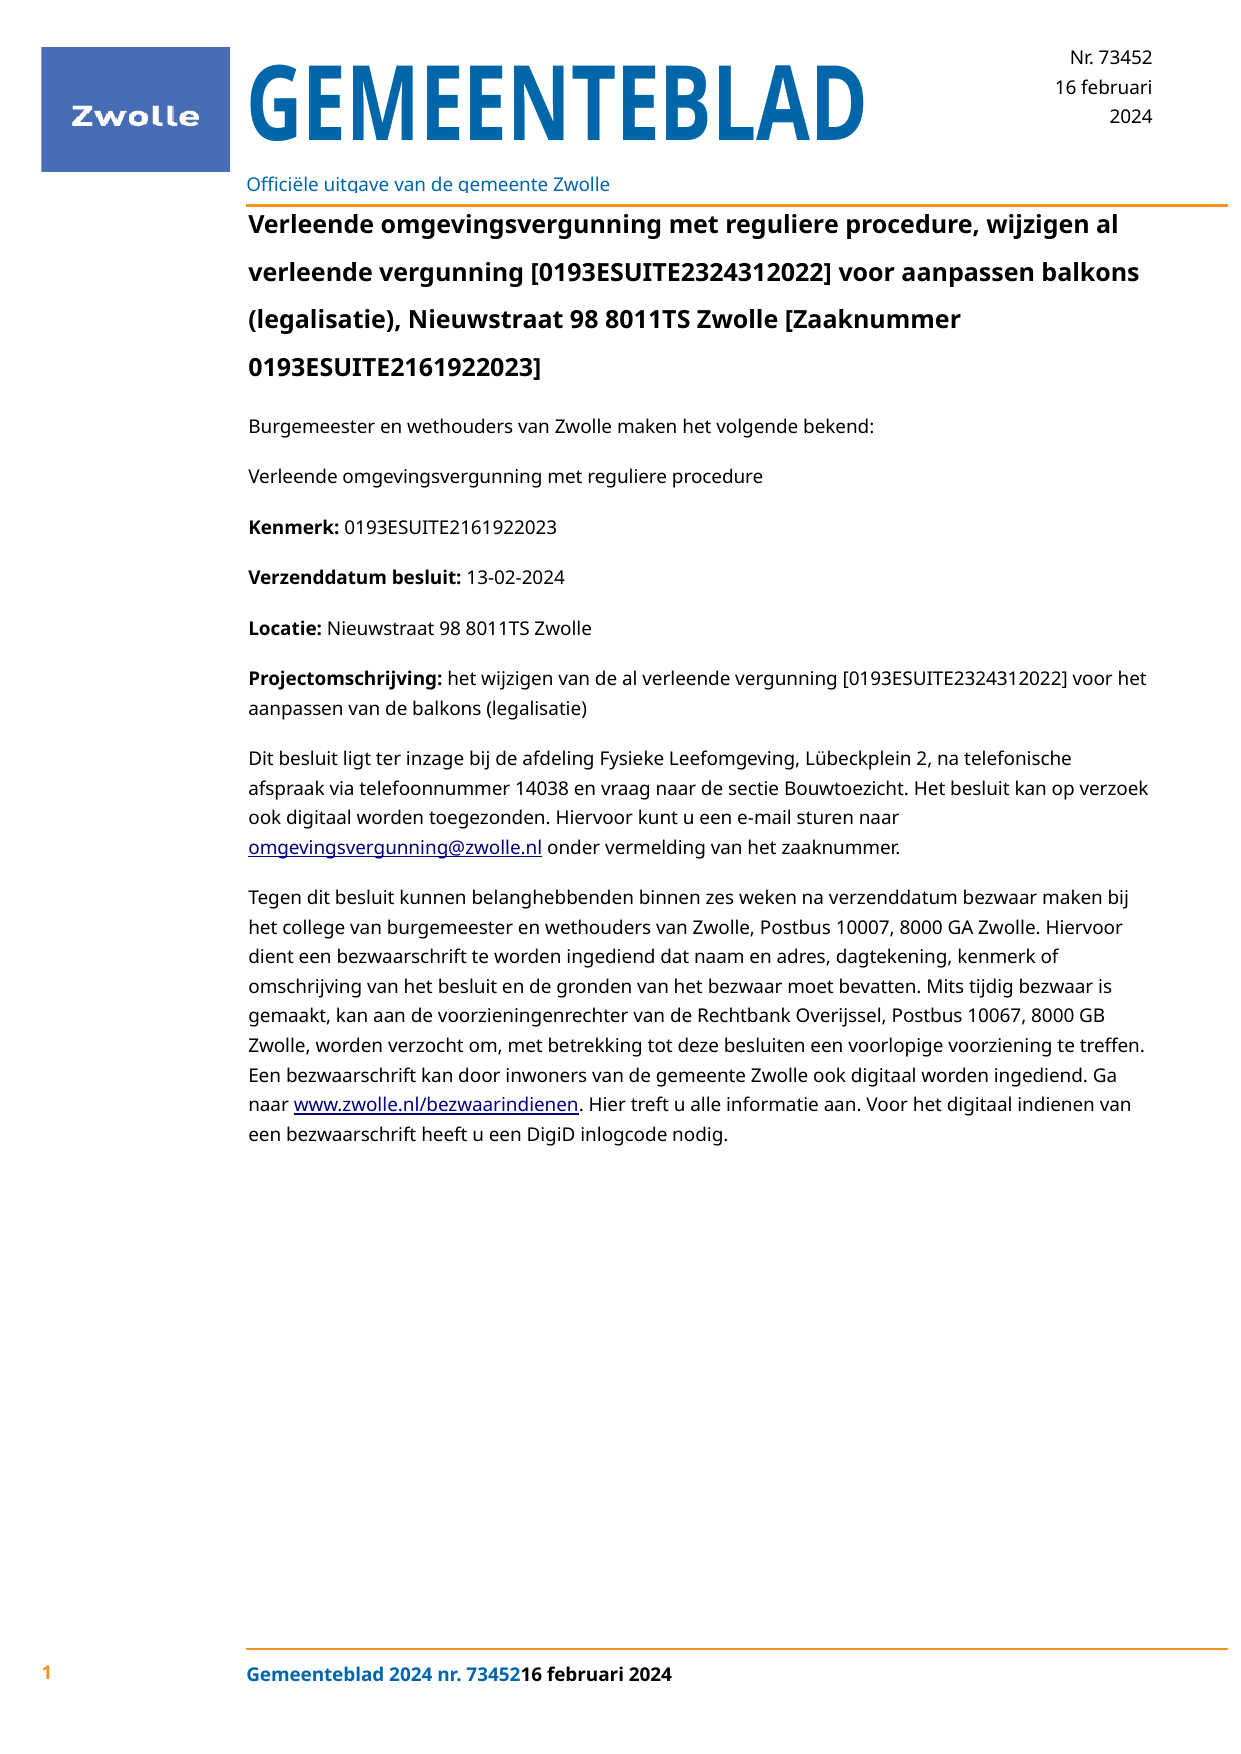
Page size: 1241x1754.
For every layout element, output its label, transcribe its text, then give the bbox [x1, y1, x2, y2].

text Locatie: Nieuwstraat 98 8011TS Zwolle [248, 615, 1152, 641]
text Kenmerk: 0193ESUITE2161922023 [248, 514, 1152, 540]
text Verzenddatum besluit: 13-02-2024 [248, 564, 1152, 590]
text Projectomschrijving: het wijzigen van de al verleende vergunning [0193ESUITE2324312022] voor het aanpassen van de balkons (legalisatie) [248, 665, 1152, 721]
picture [41, 47, 231, 172]
text Dit besluit ligt ter inzage bij de afdeling Fysieke Leefomgeving, Lübeckplein 2, na telefonische afspraak via telefoonnummer 14038 en vraag naar de sectie Bouwtoezicht. Het besluit kan op verzoek ook digitaal worden toegezonden. Hiervoor kunt u een e-mail sturen naar omgevingsvergunning@zwolle.nl onder vermelding van het zaaknummer. [248, 745, 1152, 860]
text Burgemeester en wethouders van Zwolle maken het volgende bekend: [248, 413, 1152, 439]
text Verleende omgevingsvergunning met reguliere procedure, wijzigen al verleende vergunning [0193ESUITE2324312022] voor aanpassen balkons (legalisatie), Nieuwstraat 98 8011TS Zwolle [Zaaknummer 0193ESUITE2161922023] [248, 207, 1152, 384]
text Tegen dit besluit kunnen belanghebbenden binnen zes weken na verzenddatum bezwaar maken bij het college van burgemeester en wethouders van Zwolle, Postbus 10007, 8000 GA Zwolle. Hiervoor dient een bezwaarschrift te worden ingediend dat naam en adres, dagtekening, kenmerk of omschrijving van het besluit en de gronden van het bezwaar moet bevatten. Mits tijdig bezwaar is gemaakt, kan aan de voorzieningenrechter van de Rechtbank Overijssel, Postbus 10067, 8000 GB Zwolle, worden verzocht om, met betrekking tot deze besluiten een voorlopige voorziening te treffen. Een bezwaarschrift kan door inwoners van de gemeente Zwolle ook digitaal worden ingediend. Ga naar www.zwolle.nl/bezwaarindienen. Hier treft u alle informatie aan. Voor het digitaal indienen van een bezwaarschrift heeft u een DigiD inlogcode nodig. [248, 884, 1152, 1147]
text Verleende omgevingsvergunning met reguliere procedure [248, 463, 1152, 489]
